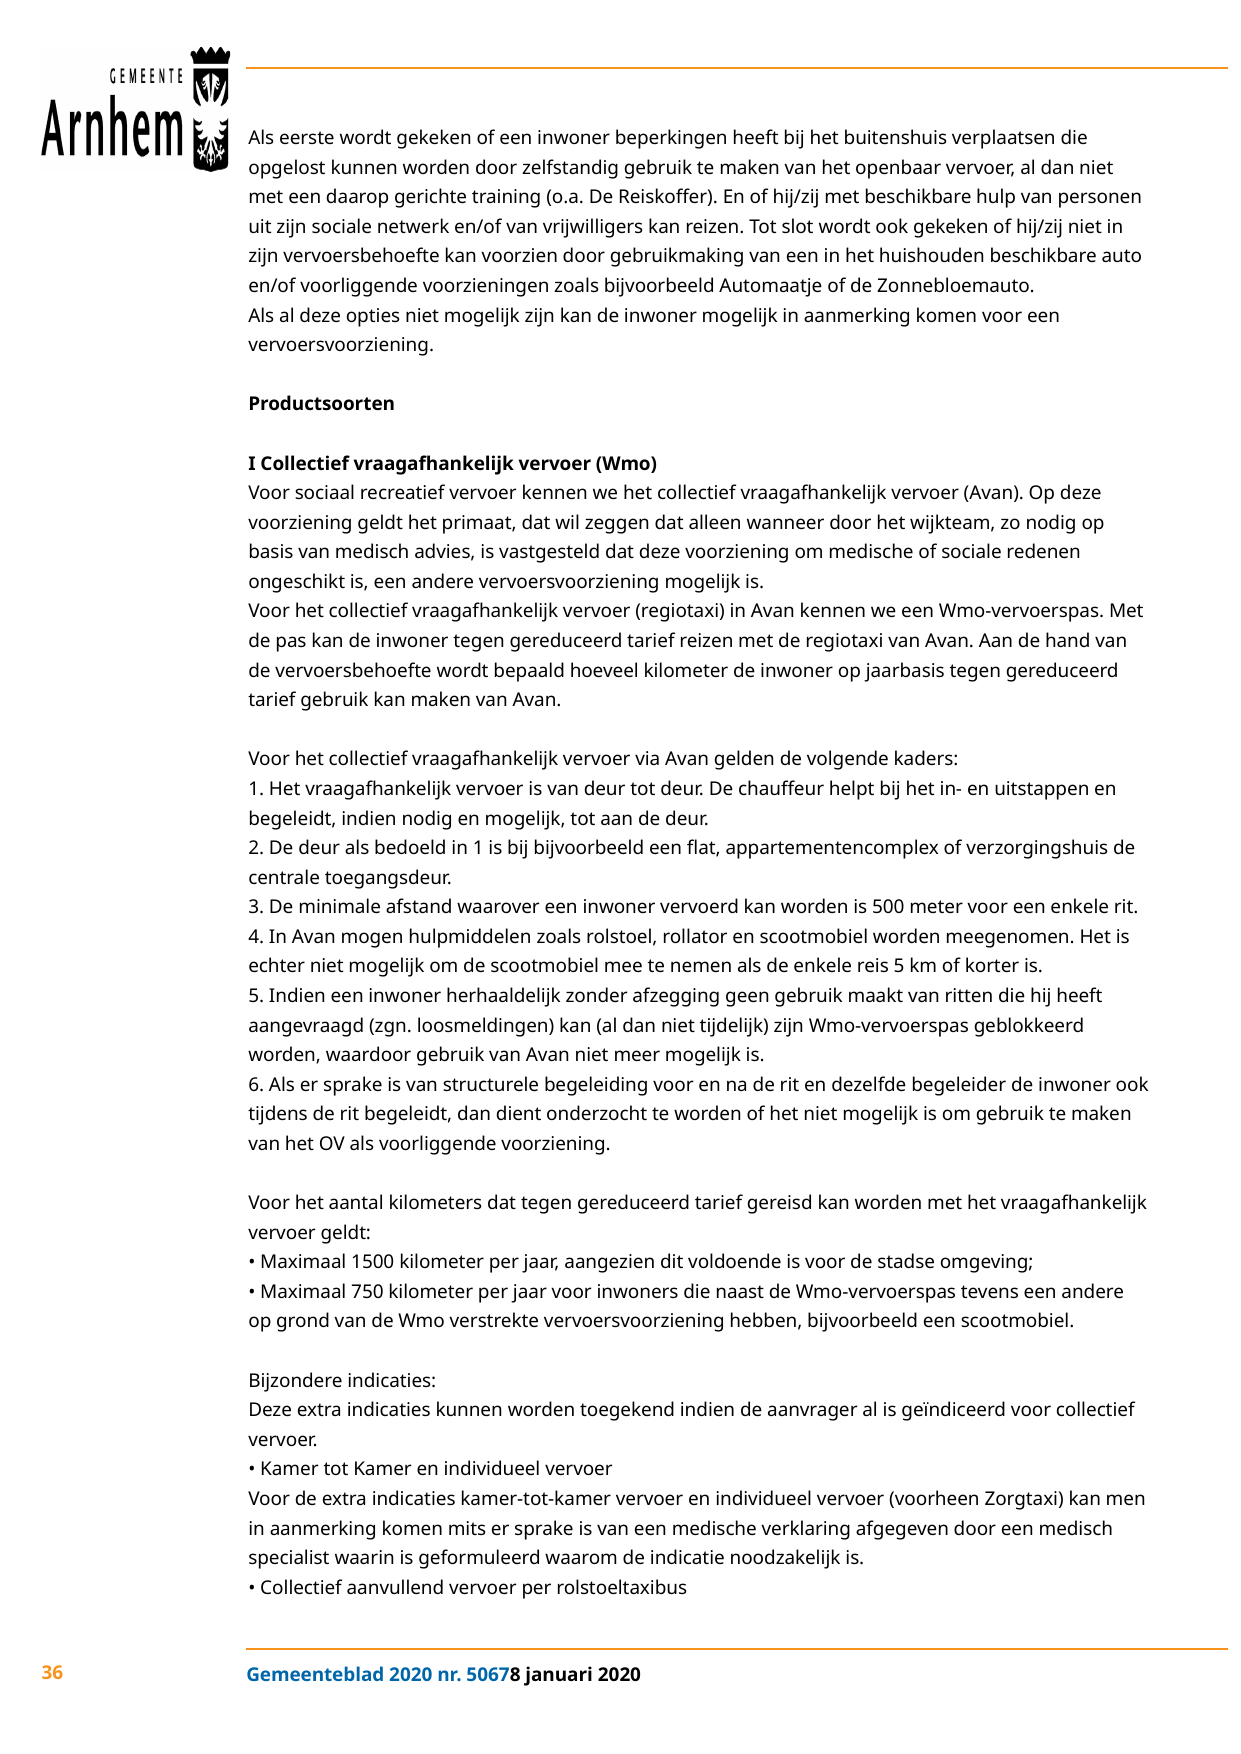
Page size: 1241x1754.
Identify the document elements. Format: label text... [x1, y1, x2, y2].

text • Maximaal 750 kilometer per jaar voor inwoners die naast de Wmo-vervoerspas tevens een andere op grond van de Wmo verstrekte vervoersvoorziening hebben, bijvoorbeeld een scootmobiel. [248, 1278, 1152, 1333]
text I Collectief vraagafhankelijk vervoer (Wmo) [248, 450, 1152, 476]
text Deze extra indicaties kunnen worden toegekend indien de aanvrager al is geïndiceerd voor collectief vervoer. [248, 1396, 1152, 1452]
picture [41, 47, 231, 172]
text Voor het collectief vraagafhankelijk vervoer via Avan gelden de volgende kaders: [248, 746, 1152, 771]
text 1. Het vraagafhankelijk vervoer is van deur tot deur. De chauffeur helpt bij het in- en uitstappen en begeleidt, indien nodig en mogelijk, tot aan de deur. [248, 775, 1152, 831]
text 2. De deur als bedoeld in 1 is bij bijvoorbeeld een flat, appartementencomplex of verzorgingshuis de centrale toegangsdeur. [248, 834, 1152, 890]
text Voor het aantal kilometers dat tegen gereduceerd tarief gereisd kan worden met het vraagafhankelijk vervoer geldt: [248, 1189, 1152, 1245]
text Als eerste wordt gekeken of een inwoner beperkingen heeft bij het buitenshuis verplaatsen die opgelost kunnen worden door zelfstandig gebruik te maken van het openbaar vervoer, al dan niet met een daarop gerichte training (o.a. De Reiskoffer). En of hij/zij met beschikbare hulp van personen uit zijn sociale netwerk en/of van vrijwilligers kan reizen. Tot slot wordt ook gekeken of hij/zij niet in zijn vervoersbehoefte kan voorzien door gebruikmaking van een in het huishouden beschikbare auto en/of voorliggende voorzieningen zoals bijvoorbeeld Automaatje of de Zonnebloemauto. [248, 124, 1152, 298]
text 4. In Avan mogen hulpmiddelen zoals rolstoel, rollator en scootmobiel worden meegenomen. Het is echter niet mogelijk om de scootmobiel mee te nemen als de enkele reis 5 km of korter is. [248, 923, 1152, 978]
text Voor de extra indicaties kamer-tot-kamer vervoer en individueel vervoer (voorheen Zorgtaxi) kan men in aanmerking komen mits er sprake is van een medische verklaring afgegeven door een medisch specialist waarin is geformuleerd waarom de indicatie noodzakelijk is. [248, 1485, 1152, 1570]
text Productsoorten [248, 391, 1152, 416]
text • Kamer tot Kamer en individueel vervoer [248, 1456, 1152, 1481]
text Voor sociaal recreatief vervoer kennen we het collectief vraagafhankelijk vervoer (Avan). Op deze voorziening geldt het primaat, dat wil zeggen dat alleen wanneer door het wijkteam, zo nodig op basis van medisch advies, is vastgesteld dat deze voorziening om medische of sociale redenen ongeschikt is, een andere vervoersvoorziening mogelijk is. [248, 479, 1152, 594]
text 3. De minimale afstand waarover een inwoner vervoerd kan worden is 500 meter voor een enkele rit. [248, 893, 1152, 919]
text Bijzondere indicaties: [248, 1367, 1152, 1393]
text • Maximaal 1500 kilometer per jaar, aangezien dit voldoende is voor de stadse omgeving; [248, 1248, 1152, 1274]
text Als al deze opties niet mogelijk zijn kan de inwoner mogelijk in aanmerking komen voor een vervoersvoorziening. [248, 302, 1152, 357]
text 5. Indien een inwoner herhaaldelijk zonder afzegging geen gebruik maakt van ritten die hij heeft aangevraagd (zgn. loosmeldingen) kan (al dan niet tijdelijk) zijn Wmo-vervoerspas geblokkeerd worden, waardoor gebruik van Avan niet meer mogelijk is. [248, 982, 1152, 1067]
text • Collectief aanvullend vervoer per rolstoeltaxibus [248, 1574, 1152, 1600]
text Voor het collectief vraagafhankelijk vervoer (regiotaxi) in Avan kennen we een Wmo-vervoerspas. Met de pas kan de inwoner tegen gereduceerd tarief reizen met de regiotaxi van Avan. Aan de hand van de vervoersbehoefte wordt bepaald hoeveel kilometer de inwoner op jaarbasis tegen gereduceerd tarief gebruik kan maken van Avan. [248, 598, 1152, 712]
text 6. Als er sprake is van structurele begeleiding voor en na de rit en dezelfde begeleider de inwoner ook tijdens de rit begeleidt, dan dient onderzocht te worden of het niet mogelijk is om gebruik te maken van het OV als voorliggende voorziening. [248, 1071, 1152, 1156]
